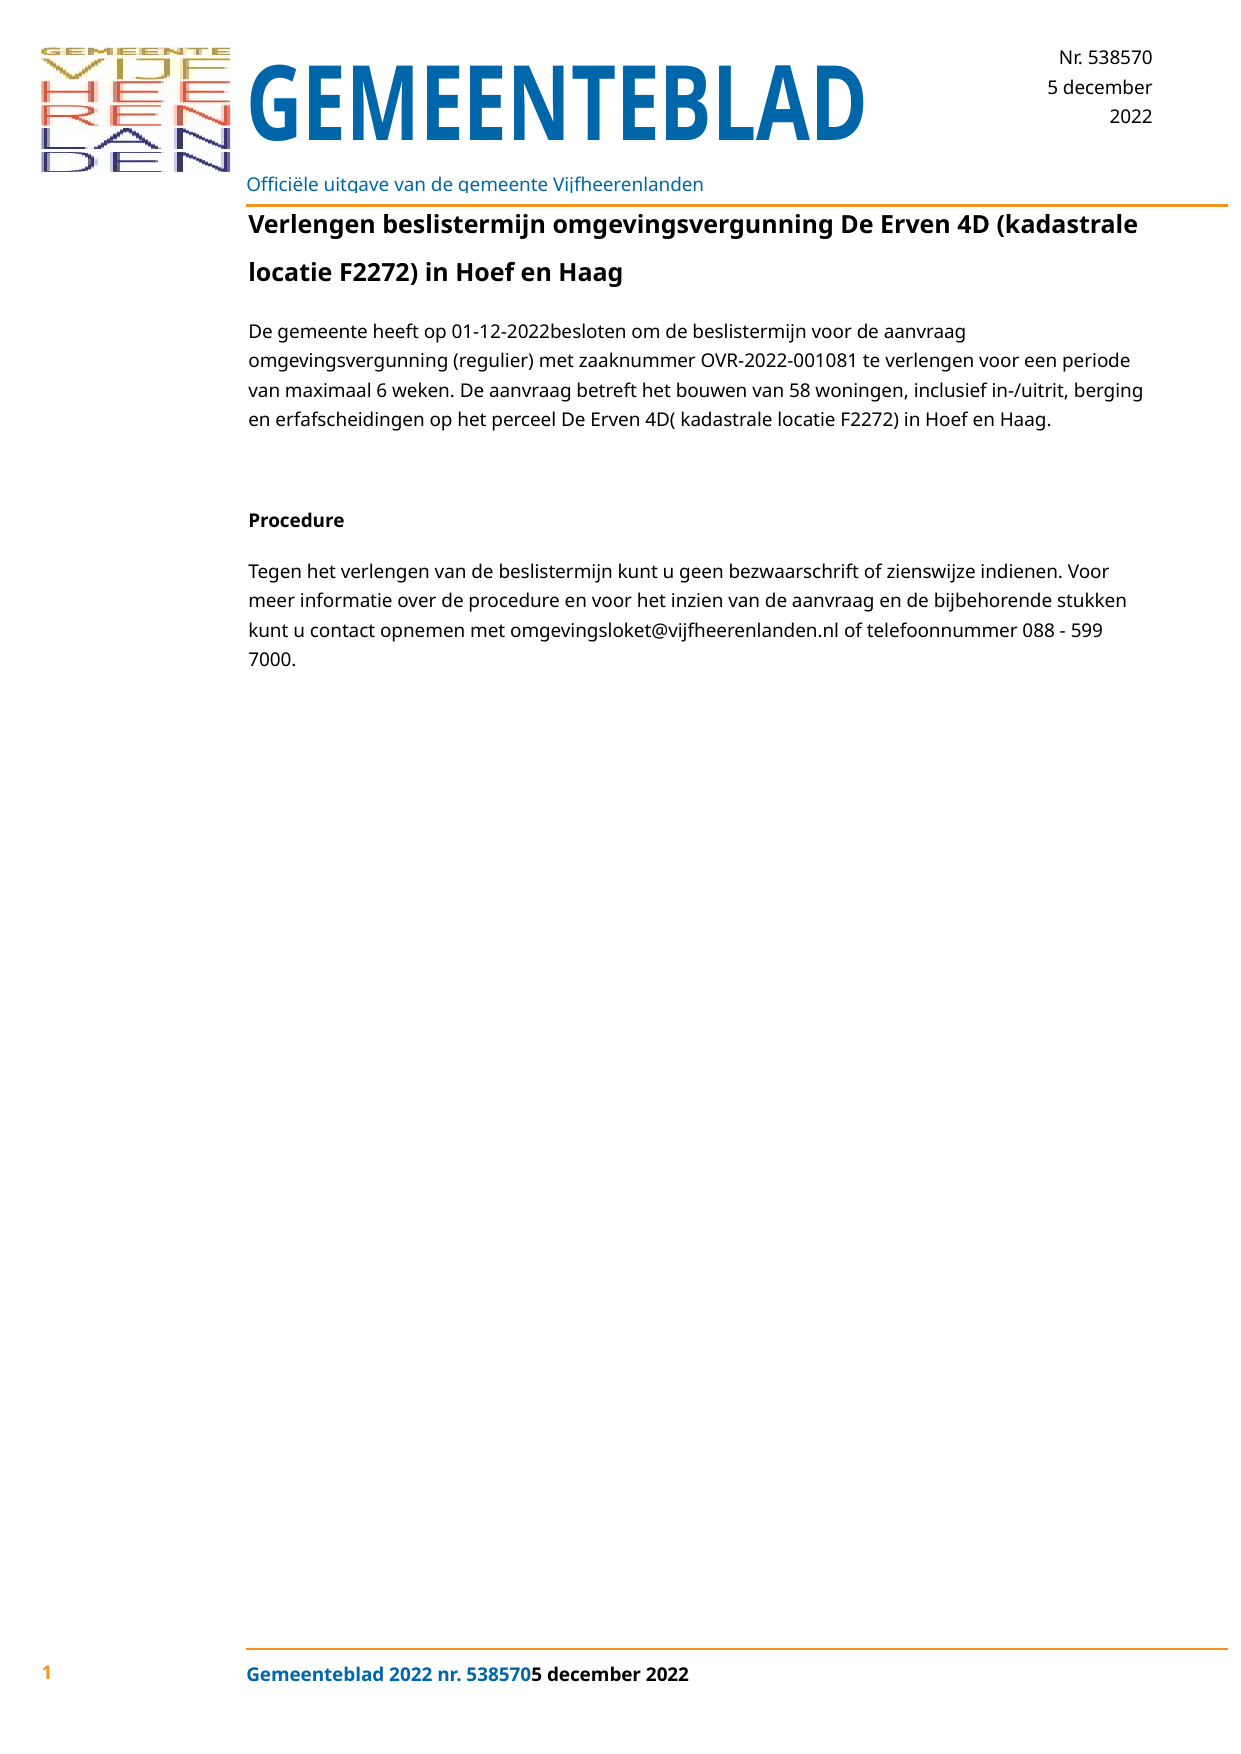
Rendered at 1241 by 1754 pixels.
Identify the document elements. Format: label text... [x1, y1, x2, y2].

picture [41, 47, 231, 172]
text De gemeente heeft op 01-12-2022besloten om de beslistermijn voor de aanvraag omgevingsvergunning (regulier) met zaaknummer OVR-2022-001081 te verlengen voor een periode van maximaal 6 weken. De aanvraag betreft het bouwen van 58 woningen, inclusief in-/uitrit, berging en erfafscheidingen op het perceel De Erven 4D( kadastrale locatie F2272) in Hoef en Haag. [248, 318, 1152, 432]
text Tegen het verlengen van de beslistermijn kunt u geen bezwaarschrift of zienswijze indienen. Voor meer informatie over de procedure en voor het inzien van de aanvraag en de bijbehorende stukken kunt u contact opnemen met omgevingsloket@vijfheerenlanden.nl of telefoonnummer 088 - 599 7000. [248, 558, 1152, 672]
text Verlengen beslistermijn omgevingsvergunning De Erven 4D (kadastrale locatie F2272) in Hoef en Haag [248, 207, 1152, 288]
text Procedure [248, 507, 1152, 533]
